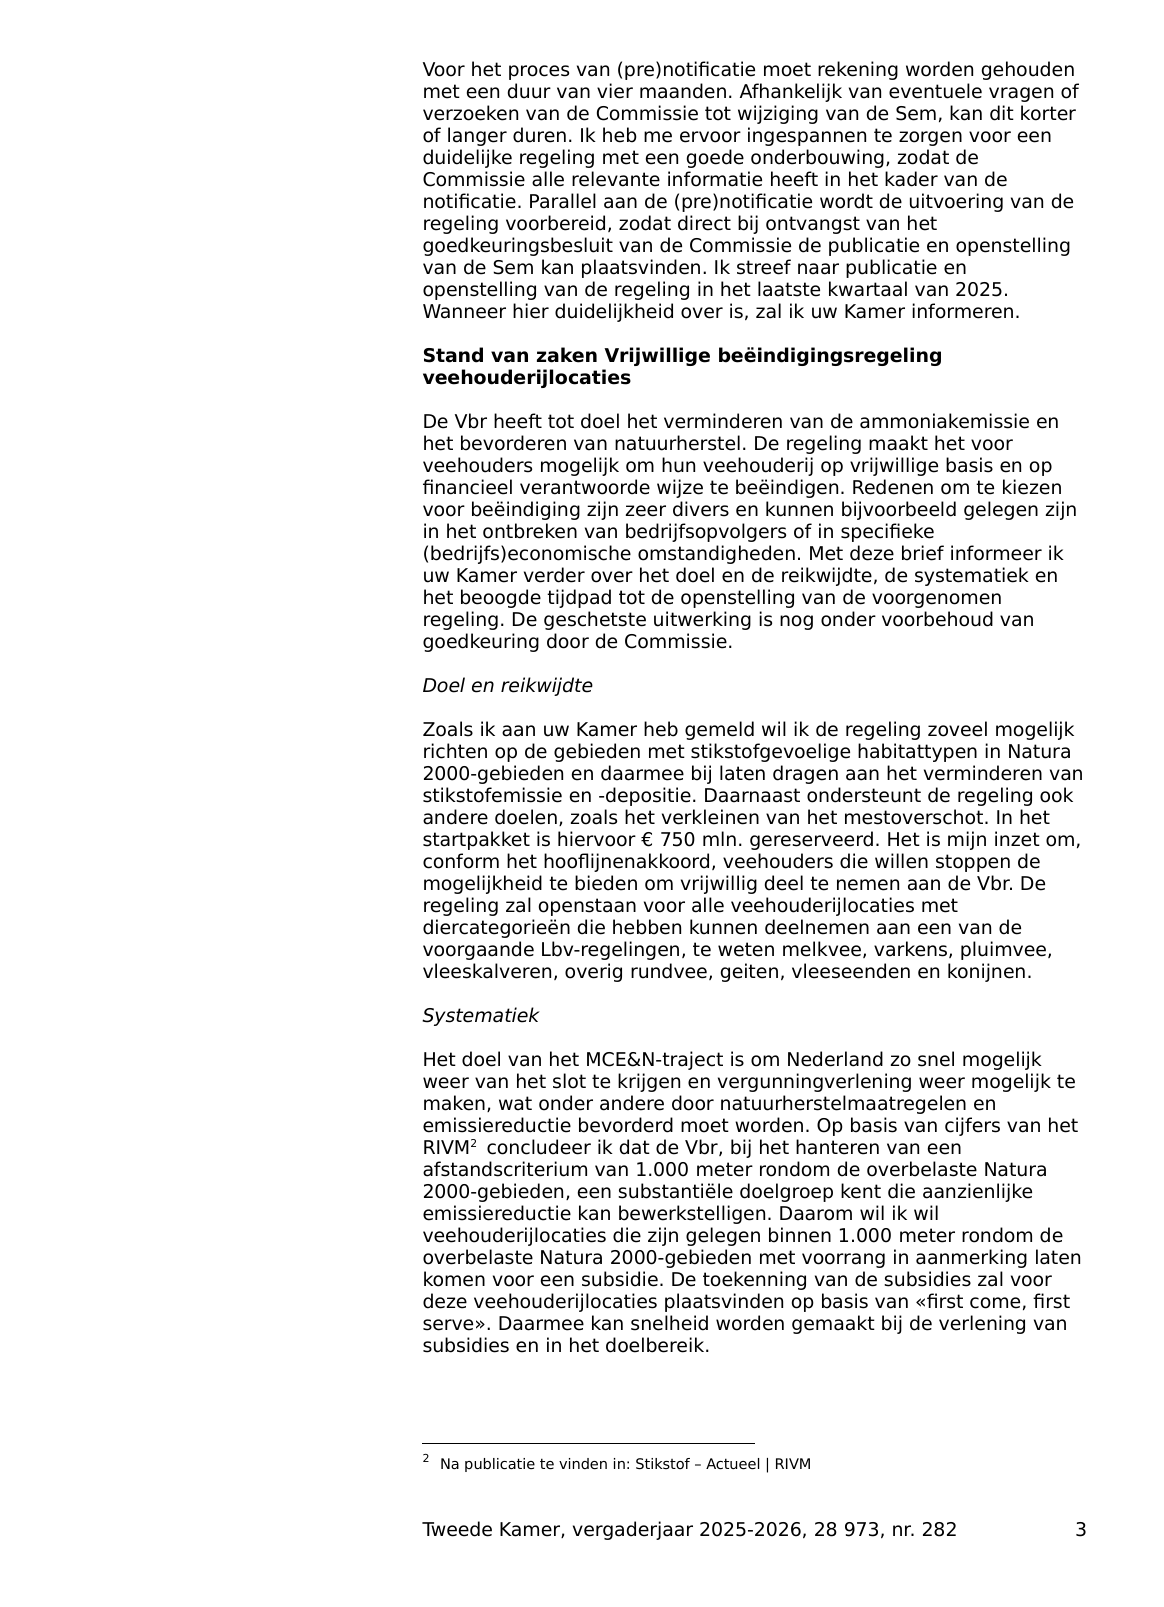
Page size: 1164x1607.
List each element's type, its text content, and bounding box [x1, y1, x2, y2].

text Zoals ik aan uw Kamer heb gemeld wil ik de regeling zoveel mogelijk richten op de gebieden met stikstofgevoelige habitattypen in Natura 2000-gebieden en daarmee bij laten dragen aan het verminderen van stikstofemissie en -depositie. Daarnaast ondersteunt de regeling ook andere doelen, zoals het verkleinen van het mestoverschot. In het startpakket is hiervoor € 750 mln. gereserveerd. Het is mijn inzet om, conform het hooflijnenakkoord, veehouders die willen stoppen de mogelijkheid te bieden om vrijwillig deel te nemen aan de Vbr. De regeling zal openstaan voor alle veehouderijlocaties met diercategorieën die hebben kunnen deelnemen aan een van de voorgaande Lbv-regelingen, te weten melkvee, varkens, pluimvee, vleeskalveren, overig rundvee, geiten, vleeseenden en konijnen. [422, 719, 1087, 983]
text Na publicatie te vinden in: Stikstof – Actueel | RIVM [422, 1452, 1087, 1474]
text De Vbr heeft tot doel het verminderen van de ammoniakemissie en het bevorderen van natuurherstel. De regeling maakt het voor veehouders mogelijk om hun veehouderij op vrijwillige basis en op financieel verantwoorde wijze te beëindigen. Redenen om te kiezen voor beëindiging zijn zeer divers en kunnen bijvoorbeeld gelegen zijn in het ontbreken van bedrijfsopvolgers of in specifieke (bedrijfs)economische omstandigheden. Met deze brief informeer ik uw Kamer verder over het doel en de reikwijdte, de systematiek en het beoogde tijdpad tot de openstelling van de voorgenomen regeling. De geschetste uitwerking is nog onder voorbehoud van goedkeuring door de Commissie. [422, 411, 1087, 653]
text Voor het proces van (pre)notificatie moet rekening worden gehouden met een duur van vier maanden. Afhankelijk van eventuele vragen of verzoeken van de Commissie tot wijziging van de Sem, kan dit korter of langer duren. Ik heb me ervoor ingespannen te zorgen voor een duidelijke regeling met een goede onderbouwing, zodat de Commissie alle relevante informatie heeft in het kader van de notificatie. Parallel aan de (pre)notificatie wordt de uitvoering van de regeling voorbereid, zodat direct bij ontvangst van het goedkeuringsbesluit van de Commissie de publicatie en openstelling van de Sem kan plaatsvinden. Ik streef naar publicatie en openstelling van de regeling in het laatste kwartaal van 2025. Wanneer hier duidelijkheid over is, zal ik uw Kamer informeren. [422, 59, 1087, 323]
subtitle Systematiek [422, 1005, 1087, 1027]
text Het doel van het MCE&N-traject is om Nederland zo snel mogelijk weer van het slot te krijgen en vergunningverlening weer mogelijk te maken, wat onder andere door natuurherstelmaatregelen en emissiereductie bevorderd moet worden. Op basis van cijfers van het RIVM concludeer ik dat de Vbr, bij het hanteren van een afstandscriterium van 1.000 meter rondom de overbelaste Natura 2000-gebieden, een substantiële doelgroep kent die aanzienlijke emissiereductie kan bewerkstelligen. Daarom wil ik wil veehouderijlocaties die zijn gelegen binnen 1.000 meter rondom de overbelaste Natura 2000-gebieden met voorrang in aanmerking laten komen voor een subsidie. De toekenning van de subsidies zal voor deze veehouderijlocaties plaatsvinden op basis van «first come, first serve». Daarmee kan snelheid worden gemaakt bij de verlening van subsidies en in het doelbereik. [422, 1049, 1087, 1357]
subtitle Doel en reikwijdte [422, 675, 1087, 697]
subtitle Stand van zaken Vrijwillige beëindigingsregeling veehouderijlocaties [422, 345, 1087, 389]
